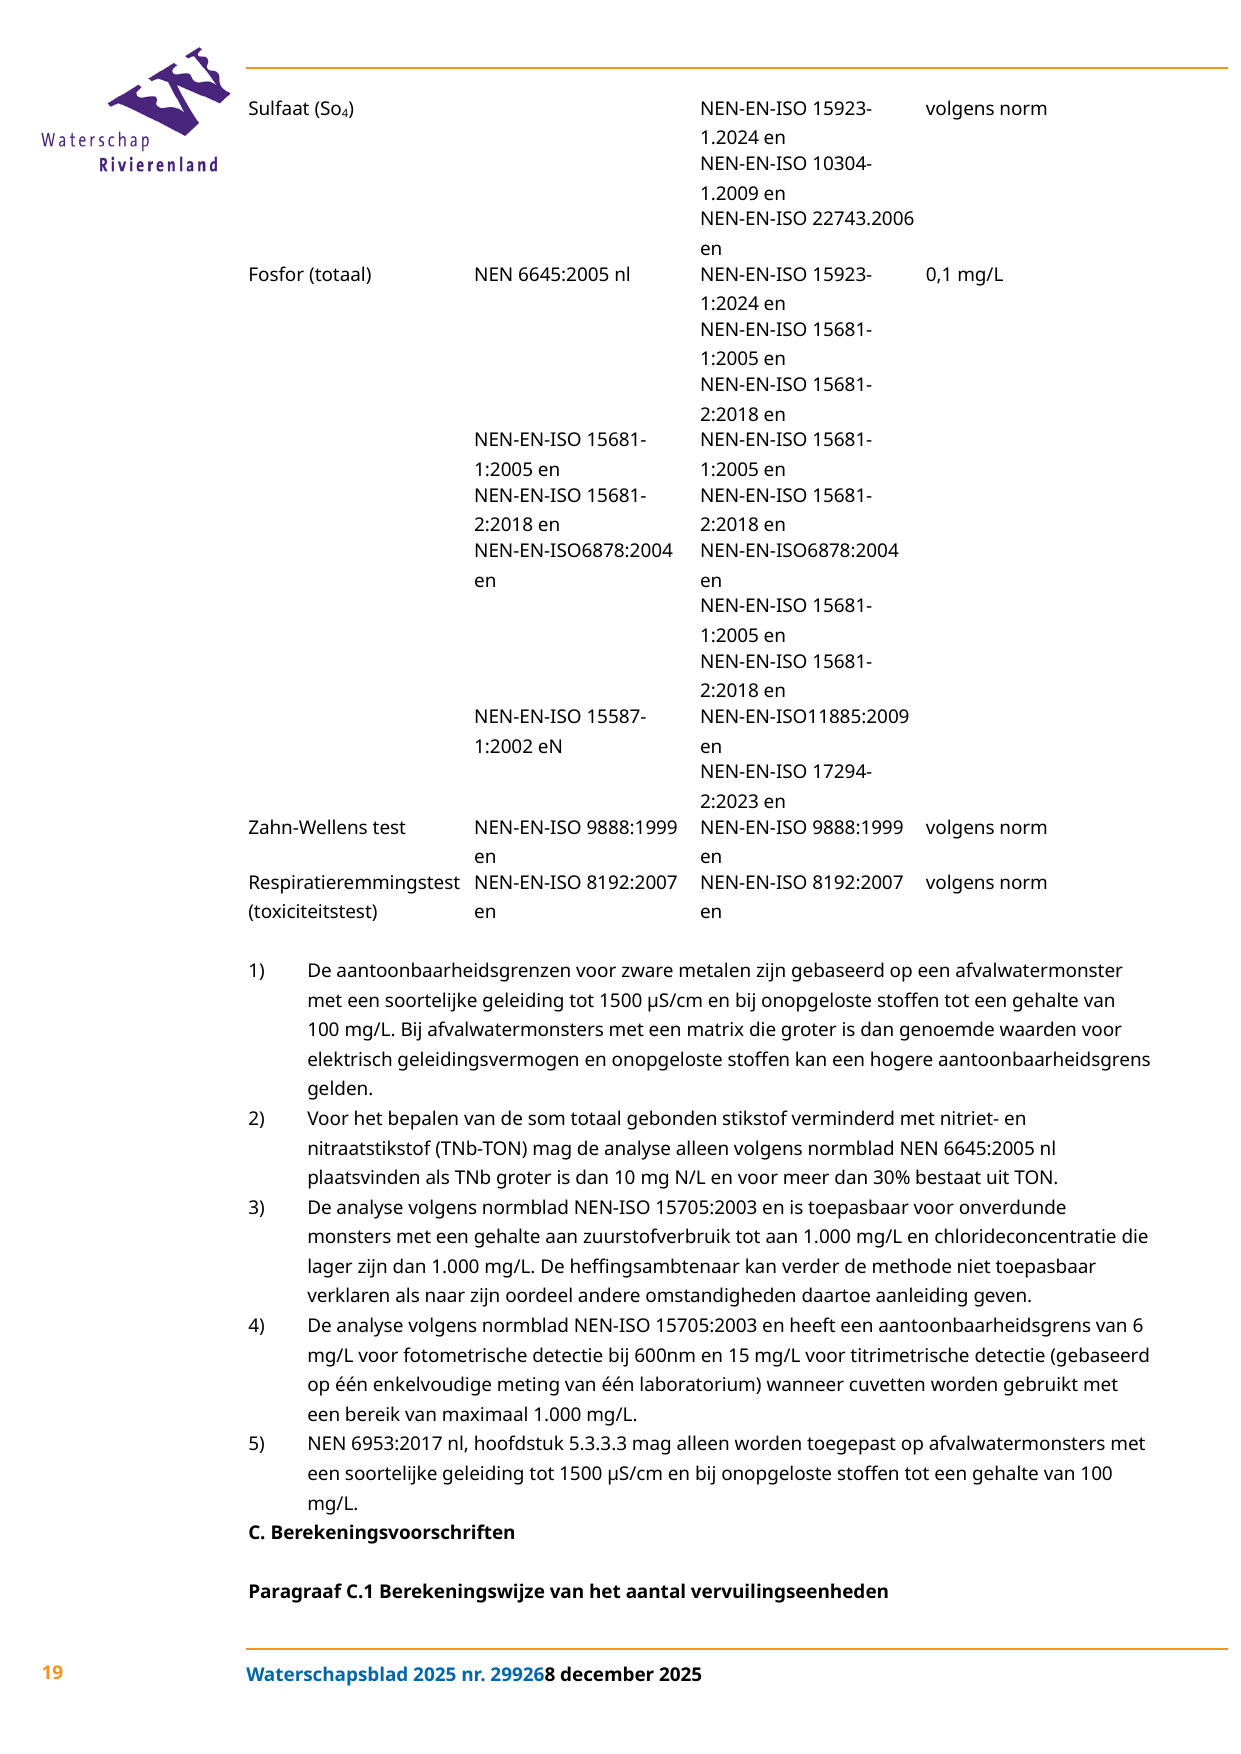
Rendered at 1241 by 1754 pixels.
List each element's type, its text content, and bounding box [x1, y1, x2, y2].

picture [41, 47, 231, 172]
table_cell NEN-EN-ISO 15923-1.2024 en [700, 95, 926, 150]
table_cell NEN-EN-ISO 8192:2007 en [700, 869, 926, 924]
table_cell Zahn-Wellens test [248, 814, 474, 869]
table_cell NEN-EN-ISO6878:2004 en [700, 537, 926, 593]
table_cell NEN-EN-ISO 15587-1:2002 eN [474, 703, 700, 758]
table_cell NEN-EN-ISO 9888:1999 en [700, 814, 926, 869]
table_cell NEN-EN-ISO 17294-2:2023 en [700, 759, 926, 814]
table_cell NEN-EN-ISO 15681-2:2018 en [700, 482, 926, 537]
table_cell NEN-EN-ISO 9888:1999 en [474, 814, 700, 869]
table_cell NEN-EN-ISO 15681-2:2018 en [700, 371, 926, 427]
table_cell NEN-EN-ISO6878:2004 en [474, 537, 700, 703]
table_cell NEN-EN-ISO 15681-1:2005 en [474, 427, 700, 482]
list De analyse volgens normblad NEN-ISO 15705:2003 en is toepasbaar voor onverdunde monsters met een gehalte aan zuurstofverbruik tot aan 1.000 mg/L en chlorideconcentratie die lager zijn dan 1.000 mg/L. De heffingsambtenaar kan verder de methode niet toepasbaar verklaren als naar zijn oordeel andere omstandigheden daartoe aanleiding geven. [248, 1194, 1152, 1308]
table_cell NEN-EN-ISO 22743.2006 en [700, 205, 926, 261]
text C. Berekeningsvoorschriften [248, 1519, 1152, 1545]
table_cell NEN 6645:2005 nl [474, 261, 700, 427]
table_cell NEN-EN-ISO 10304-1.2009 en [700, 150, 926, 205]
table_cell Fosfor (totaal) [248, 261, 474, 758]
list Voor het bepalen van de som totaal gebonden stikstof verminderd met nitriet- en nitraatstikstof (TNb-TON) mag de analyse alleen volgens normblad NEN 6645:2005 nl plaatsvinden als TNb groter is dan 10 mg N/L en voor meer dan 30% bestaat uit TON. [248, 1105, 1152, 1190]
table_cell Sulfaat (So4) [248, 95, 474, 261]
table_cell NEN-EN-ISO 15681-1:2005 en [700, 593, 926, 648]
table_cell [474, 95, 700, 261]
table_cell 0,1 mg/L [926, 261, 1152, 758]
list NEN 6953:2017 nl, hoofdstuk 5.3.3.3 mag alleen worden toegepast op afvalwatermonsters met een soortelijke geleiding tot 1500 μS/cm en bij onopgeloste stoffen tot een gehalte van 100 mg/L. [248, 1431, 1152, 1516]
list De analyse volgens normblad NEN-ISO 15705:2003 en heeft een aantoonbaarheidsgrens van 6 mg/L voor fotometrische detectie bij 600nm en 15 mg/L voor titrimetrische detectie (gebaseerd op één enkelvoudige meting van één laboratorium) wanneer cuvetten worden gebruikt met een bereik van maximaal 1.000 mg/L. [248, 1312, 1152, 1427]
table_cell NEN-EN-ISO 15923-1:2024 en [700, 261, 926, 316]
table_cell NEN-EN-ISO 8192:2007 en [474, 869, 700, 924]
table_cell volgens norm [926, 869, 1152, 924]
table_cell NEN-EN-ISO11885:2009 en [700, 703, 926, 758]
table_cell Respiratieremmingstest (toxiciteitstest) [248, 869, 474, 924]
table_cell volgens norm [926, 95, 1152, 261]
list De aantoonbaarheidsgrenzen voor zware metalen zijn gebaseerd op een afvalwatermonster met een soortelijke geleiding tot 1500 μS/cm en bij onopgeloste stoffen tot een gehalte van 100 mg/L. Bij afvalwatermonsters met een matrix die groter is dan genoemde waarden voor elektrisch geleidingsvermogen en onopgeloste stoffen kan een hogere aantoonbaarheidsgrens gelden. [248, 957, 1152, 1101]
table_cell NEN-EN-ISO 15681-2:2018 en [474, 482, 700, 537]
table_cell NEN-EN-ISO 15681-2:2018 en [700, 648, 926, 703]
table_cell volgens norm [926, 814, 1152, 869]
table_cell NEN-EN-ISO 15681-1:2005 en [700, 427, 926, 482]
table_cell NEN-EN-ISO 15681-1:2005 en [700, 316, 926, 371]
text Paragraaf C.1 Berekeningswijze van het aantal vervuilingseenheden [248, 1578, 1152, 1604]
